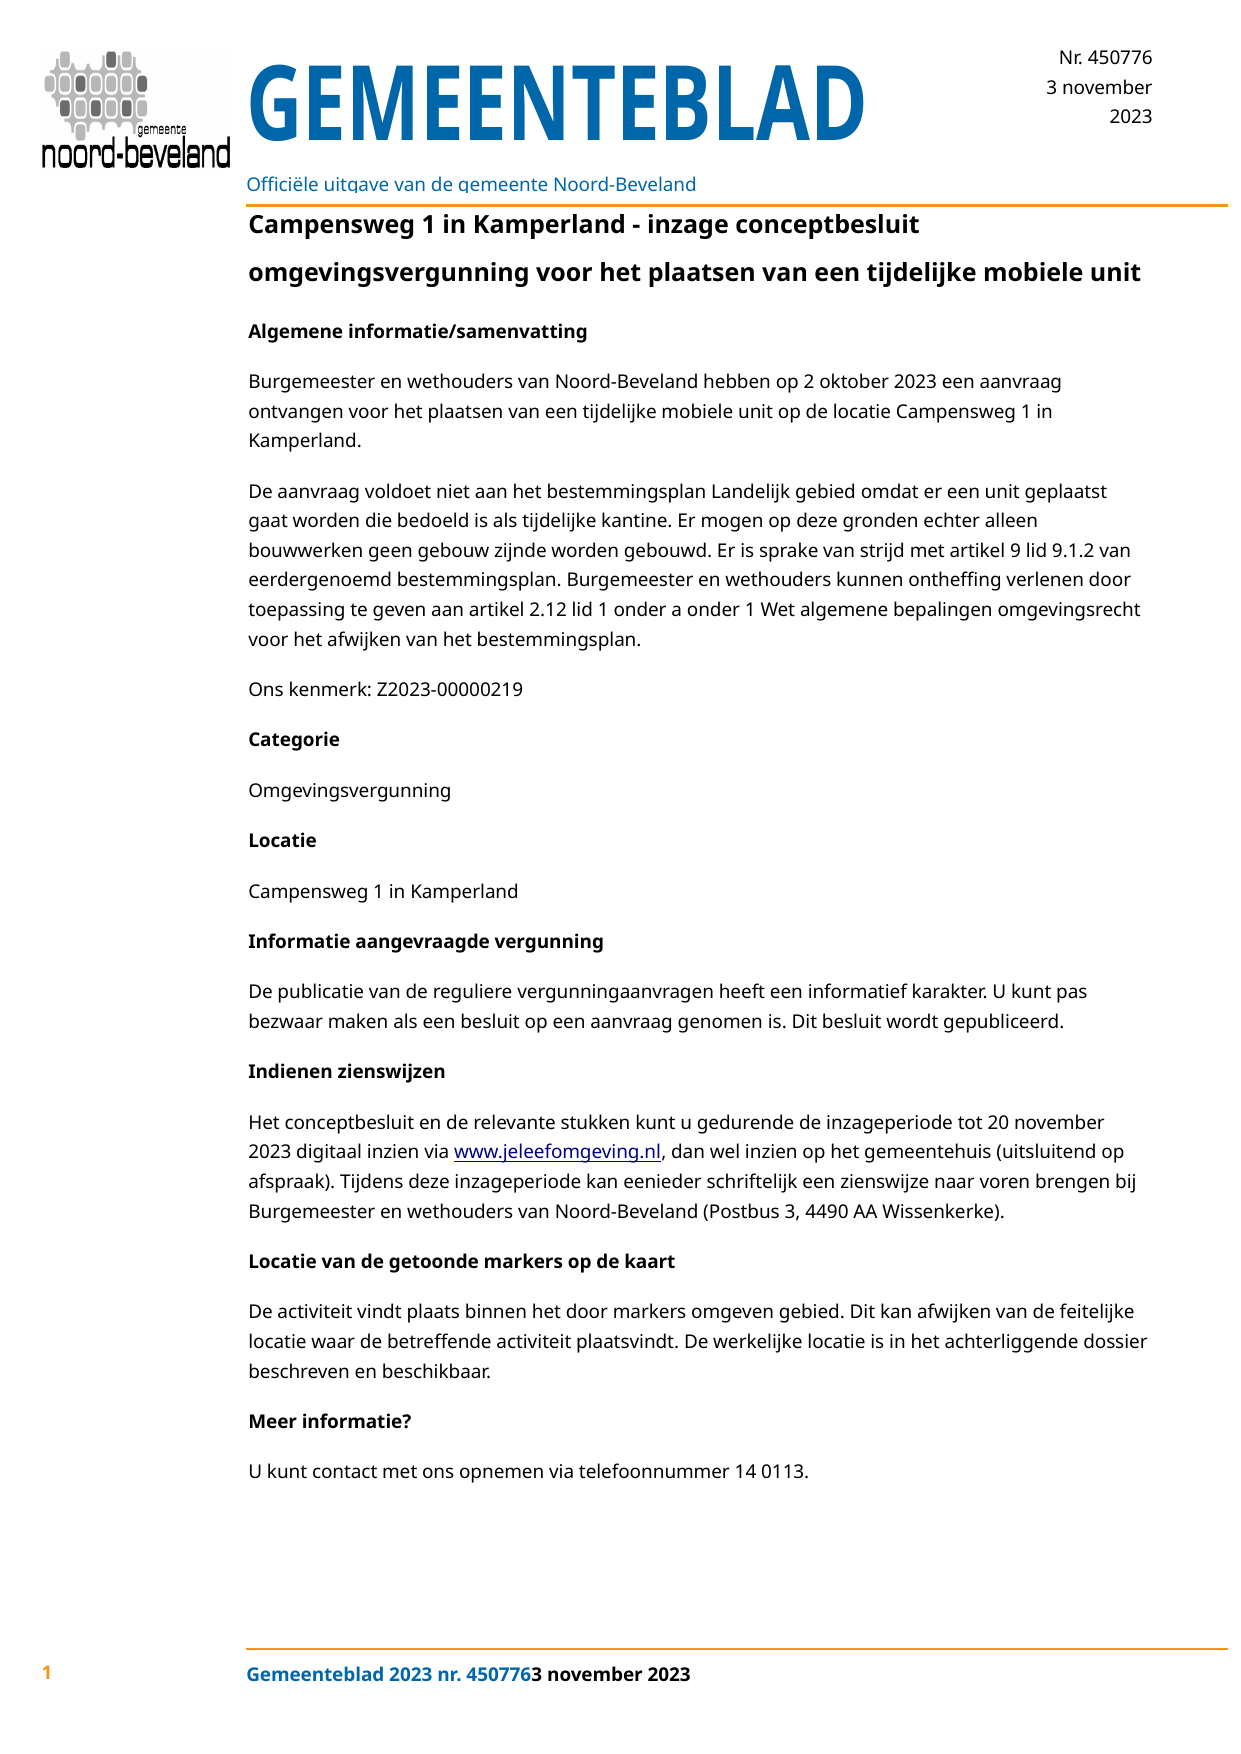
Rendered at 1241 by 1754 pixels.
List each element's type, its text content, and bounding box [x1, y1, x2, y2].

text U kunt contact met ons opnemen via telefoonnummer 14 0113. [248, 1459, 1152, 1484]
text Locatie van de getoonde markers op de kaart [248, 1248, 1152, 1274]
text Campensweg 1 in Kamperland - inzage conceptbesluit omgevingsvergunning voor het plaatsen van een tijdelijke mobiele unit [248, 207, 1152, 288]
text Algemene informatie/samenvatting [248, 318, 1152, 344]
text Het conceptbesluit en de relevante stukken kunt u gedurende de inzageperiode tot 20 november 2023 digitaal inzien via www.jeleefomgeving.nl, dan wel inzien op het gemeentehuis (uitsluitend op afspraak). Tijdens deze inzageperiode kan eenieder schriftelijk een zienswijze naar voren brengen bij Burgemeester en wethouders van Noord-Beveland (Postbus 3, 4490 AA Wissenkerke). [248, 1109, 1152, 1224]
text De activiteit vindt plaats binnen het door markers omgeven gebied. Dit kan afwijken van de feitelijke locatie waar de betreffende activiteit plaatsvindt. De werkelijke locatie is in het achterliggende dossier beschreven en beschikbaar. [248, 1299, 1152, 1384]
text De publicatie van de reguliere vergunningaanvragen heeft een informatief karakter. U kunt pas bezwaar maken als een besluit op een aanvraag genomen is. Dit besluit wordt gepubliceerd. [248, 979, 1152, 1034]
text Ons kenmerk: Z2023-00000219 [248, 676, 1152, 702]
text De aanvraag voldoet niet aan het bestemmingsplan Landelijk gebied omdat er een unit geplaatst gaat worden die bedoeld is als tijdelijke kantine. Er mogen op deze gronden echter alleen bouwwerken geen gebouw zijnde worden gebouwd. Er is sprake van strijd met artikel 9 lid 9.1.2 van eerdergenoemd bestemmingsplan. Burgemeester en wethouders kunnen ontheffing verlenen door toepassing te geven aan artikel 2.12 lid 1 onder a onder 1 Wet algemene bepalingen omgevingsrecht voor het afwijken van het bestemmingsplan. [248, 478, 1152, 652]
text Informatie aangevraagde vergunning [248, 928, 1152, 954]
picture [41, 47, 231, 172]
text Locatie [248, 827, 1152, 853]
text Burgemeester en wethouders van Noord-Beveland hebben op 2 oktober 2023 een aanvraag ontvangen voor het plaatsen van een tijdelijke mobiele unit op de locatie Campensweg 1 in Kamperland. [248, 368, 1152, 453]
text Omgevingsvergunning [248, 777, 1152, 803]
text Meer informatie? [248, 1408, 1152, 1434]
text Categorie [248, 727, 1152, 752]
text Indienen zienswijzen [248, 1059, 1152, 1084]
text Campensweg 1 in Kamperland [248, 878, 1152, 904]
